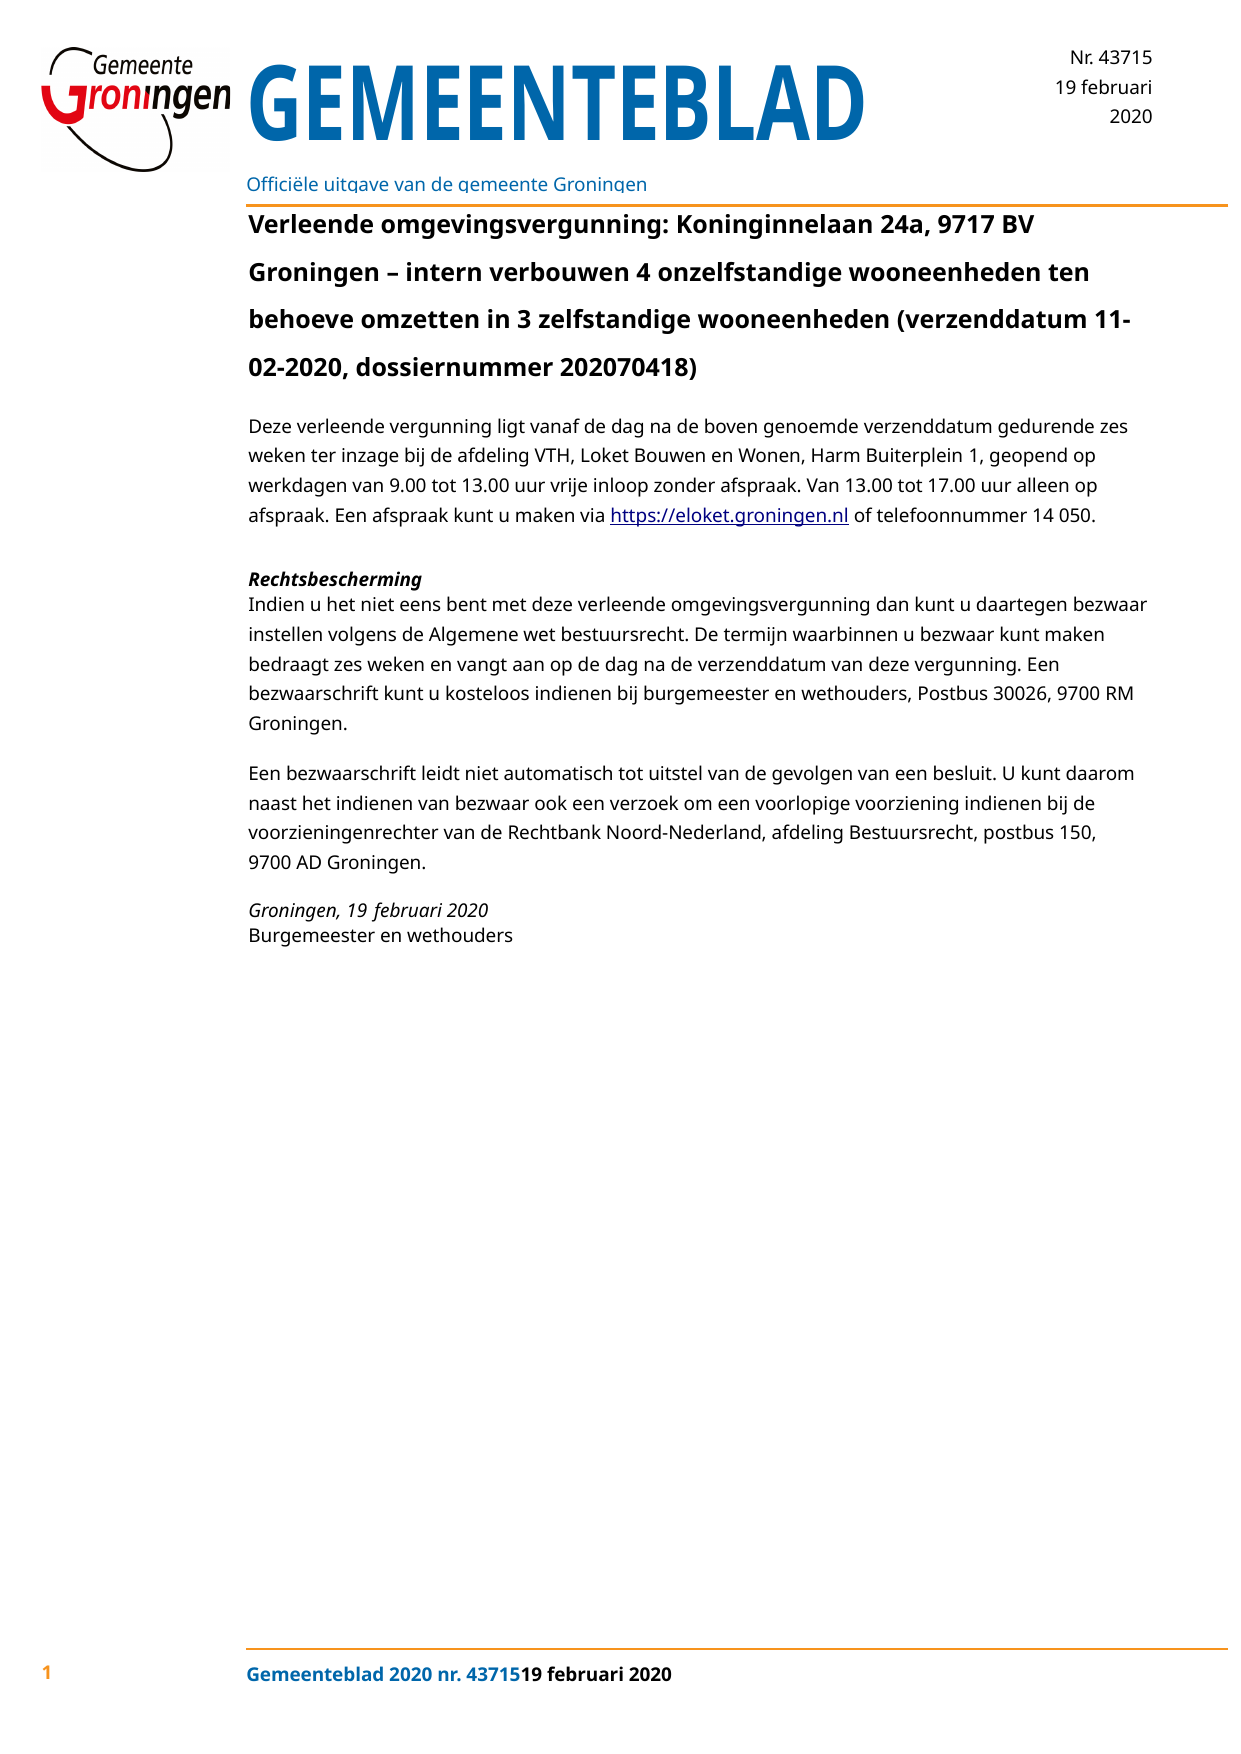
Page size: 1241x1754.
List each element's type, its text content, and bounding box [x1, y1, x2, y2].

text Deze verleende vergunning ligt vanaf de dag na de boven genoemde verzenddatum gedurende zes weken ter inzage bij de afdeling VTH, Loket Bouwen en Wonen, Harm Buiterplein 1, geopend op werkdagen van 9.00 tot 13.00 uur vrije inloop zonder afspraak. Van 13.00 tot 17.00 uur alleen op afspraak. Een afspraak kunt u maken via https://eloket.groningen.nl of telefoonnummer 14 050. [248, 413, 1152, 528]
text Een bezwaarschrift leidt niet automatisch tot uitstel van de gevolgen van een besluit. U kunt daarom naast het indienen van bezwaar ook een verzoek om een voorlopige voorziening indienen bij de voorzieningenrechter van de Rechtbank Noord-Nederland, afdeling Bestuursrecht, postbus 150, 9700 AD Groningen. [248, 760, 1152, 875]
text Groningen, 19 februari 2020 [248, 897, 1152, 923]
text Indien u het niet eens bent met deze verleende omgevingsvergunning dan kunt u daartegen bezwaar instellen volgens de Algemene wet bestuursrecht. De termijn waarbinnen u bezwaar kunt maken bedraagt zes weken en vangt aan op de dag na de verzenddatum van deze vergunning. Een bezwaarschrift kunt u kosteloos indienen bij burgemeester en wethouders, Postbus 30026, 9700 RM Groningen. [248, 592, 1152, 736]
text Rechtsbescherming [248, 566, 1152, 592]
text Verleende omgevingsvergunning: Koninginnelaan 24a, 9717 BV Groningen – intern verbouwen 4 onzelfstandige wooneenheden ten behoeve omzetten in 3 zelfstandige wooneenheden (verzenddatum 11-02-2020, dossiernummer 202070418) [248, 207, 1152, 384]
text Burgemeester en wethouders [248, 923, 1152, 948]
picture [41, 47, 231, 172]
